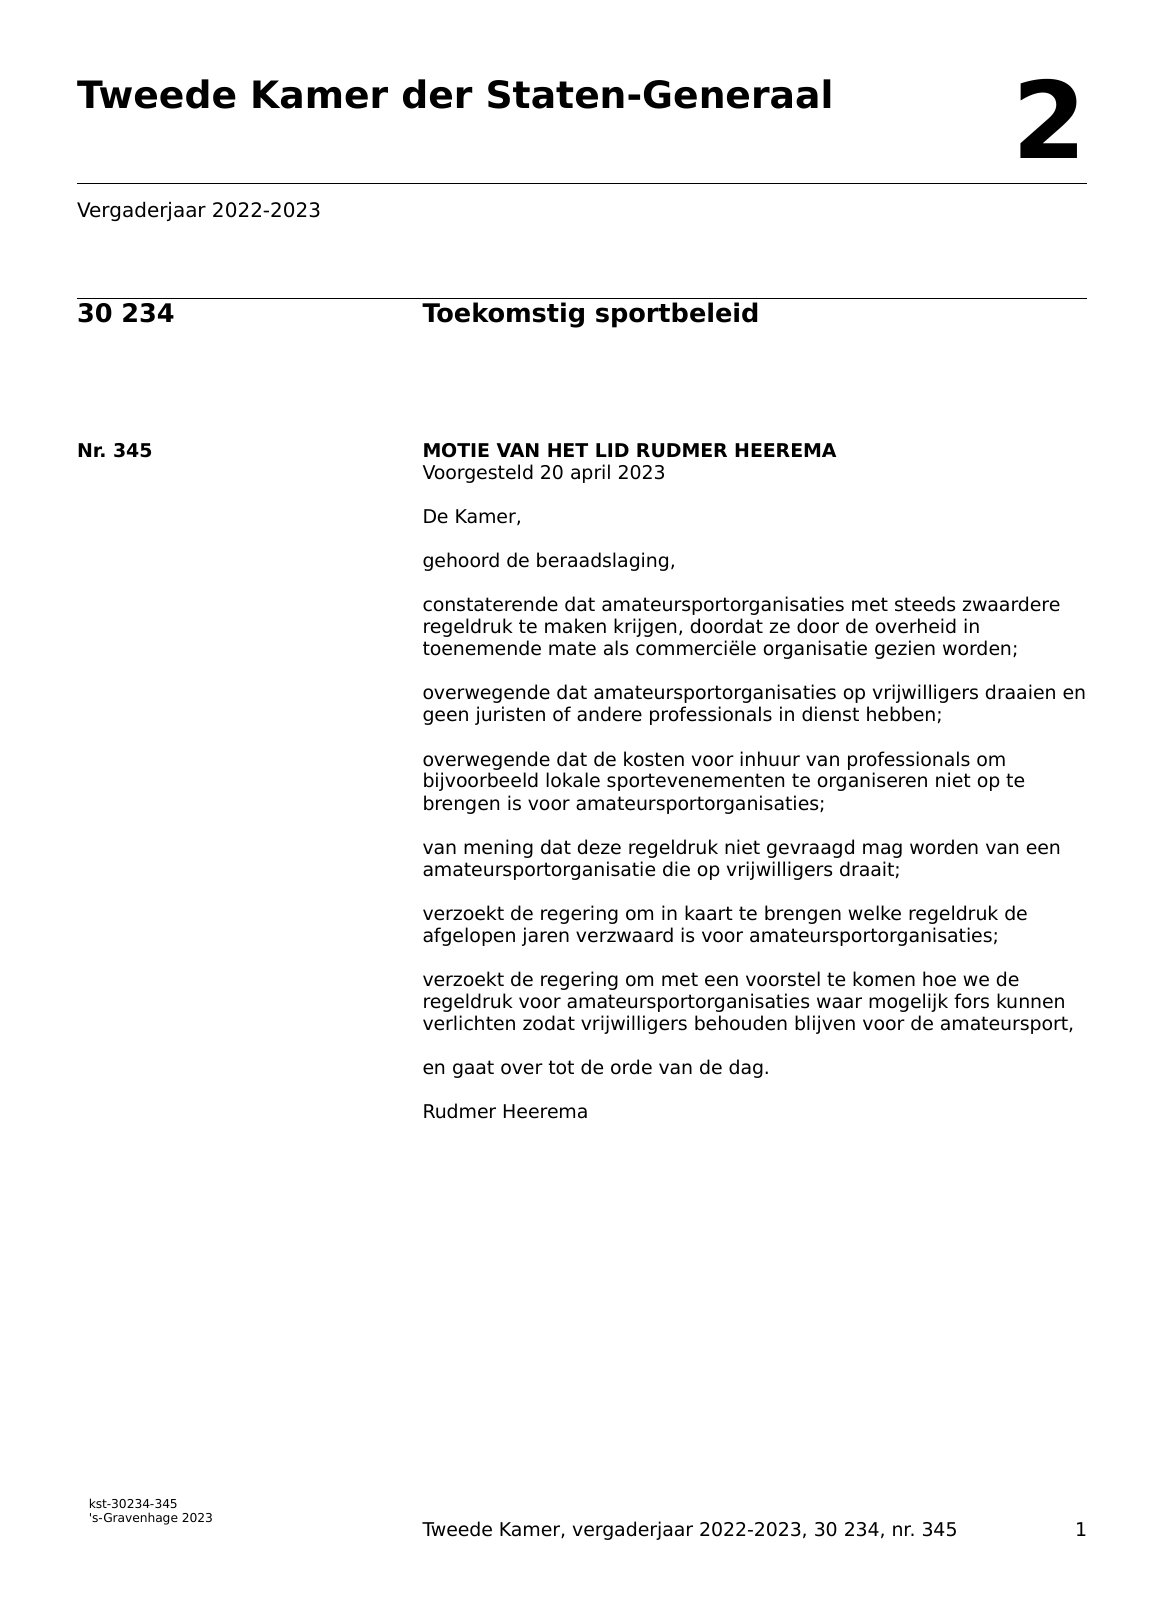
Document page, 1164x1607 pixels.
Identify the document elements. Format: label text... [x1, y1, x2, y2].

subtitle Nr. 345 MOTIE VAN HET LID RUDMER HEEREMA [77, 440, 1087, 462]
text verzoekt de regering om met een voorstel te komen hoe we de regeldruk voor amateursportorganisaties waar mogelijk fors kunnen verlichten zodat vrijwilligers behouden blijven voor de amateursport, [422, 969, 1087, 1035]
text overwegende dat de kosten voor inhuur van professionals om bijvoorbeeld lokale sportevenementen te organiseren niet op te brengen is voor amateursportorganisaties; [422, 748, 1087, 814]
text kst-30234-345 [88, 1497, 323, 1511]
text gehoord de beraadslaging, [422, 550, 1087, 572]
table_cell Vergaderjaar 2022-2023 [77, 184, 1087, 298]
text Voorgesteld 20 april 2023 [422, 462, 1087, 484]
table_header Tweede Kamer der Staten-Generaal [77, 59, 886, 183]
table_header 2 [886, 59, 1087, 183]
text 's-Gravenhage 2023 [88, 1511, 323, 1525]
text Rudmer Heerema [422, 1101, 1087, 1123]
text verzoekt de regering om in kaart te brengen welke regeldruk de afgelopen jaren verzwaard is voor amateursportorganisaties; [422, 903, 1087, 947]
text en gaat over tot de orde van de dag. [422, 1057, 1087, 1079]
text constaterende dat amateursportorganisaties met steeds zwaardere regeldruk te maken krijgen, doordat ze door de overheid in toenemende mate als commerciële organisatie gezien worden; [422, 594, 1087, 660]
text De Kamer, [422, 506, 1087, 528]
text overwegende dat amateursportorganisaties op vrijwilligers draaien en geen juristen of andere professionals in dienst hebben; [422, 682, 1087, 726]
subtitle 30 234 Toekomstig sportbeleid [77, 299, 1087, 329]
text van mening dat deze regeldruk niet gevraagd mag worden van een amateursportorganisatie die op vrijwilligers draait; [422, 837, 1087, 881]
